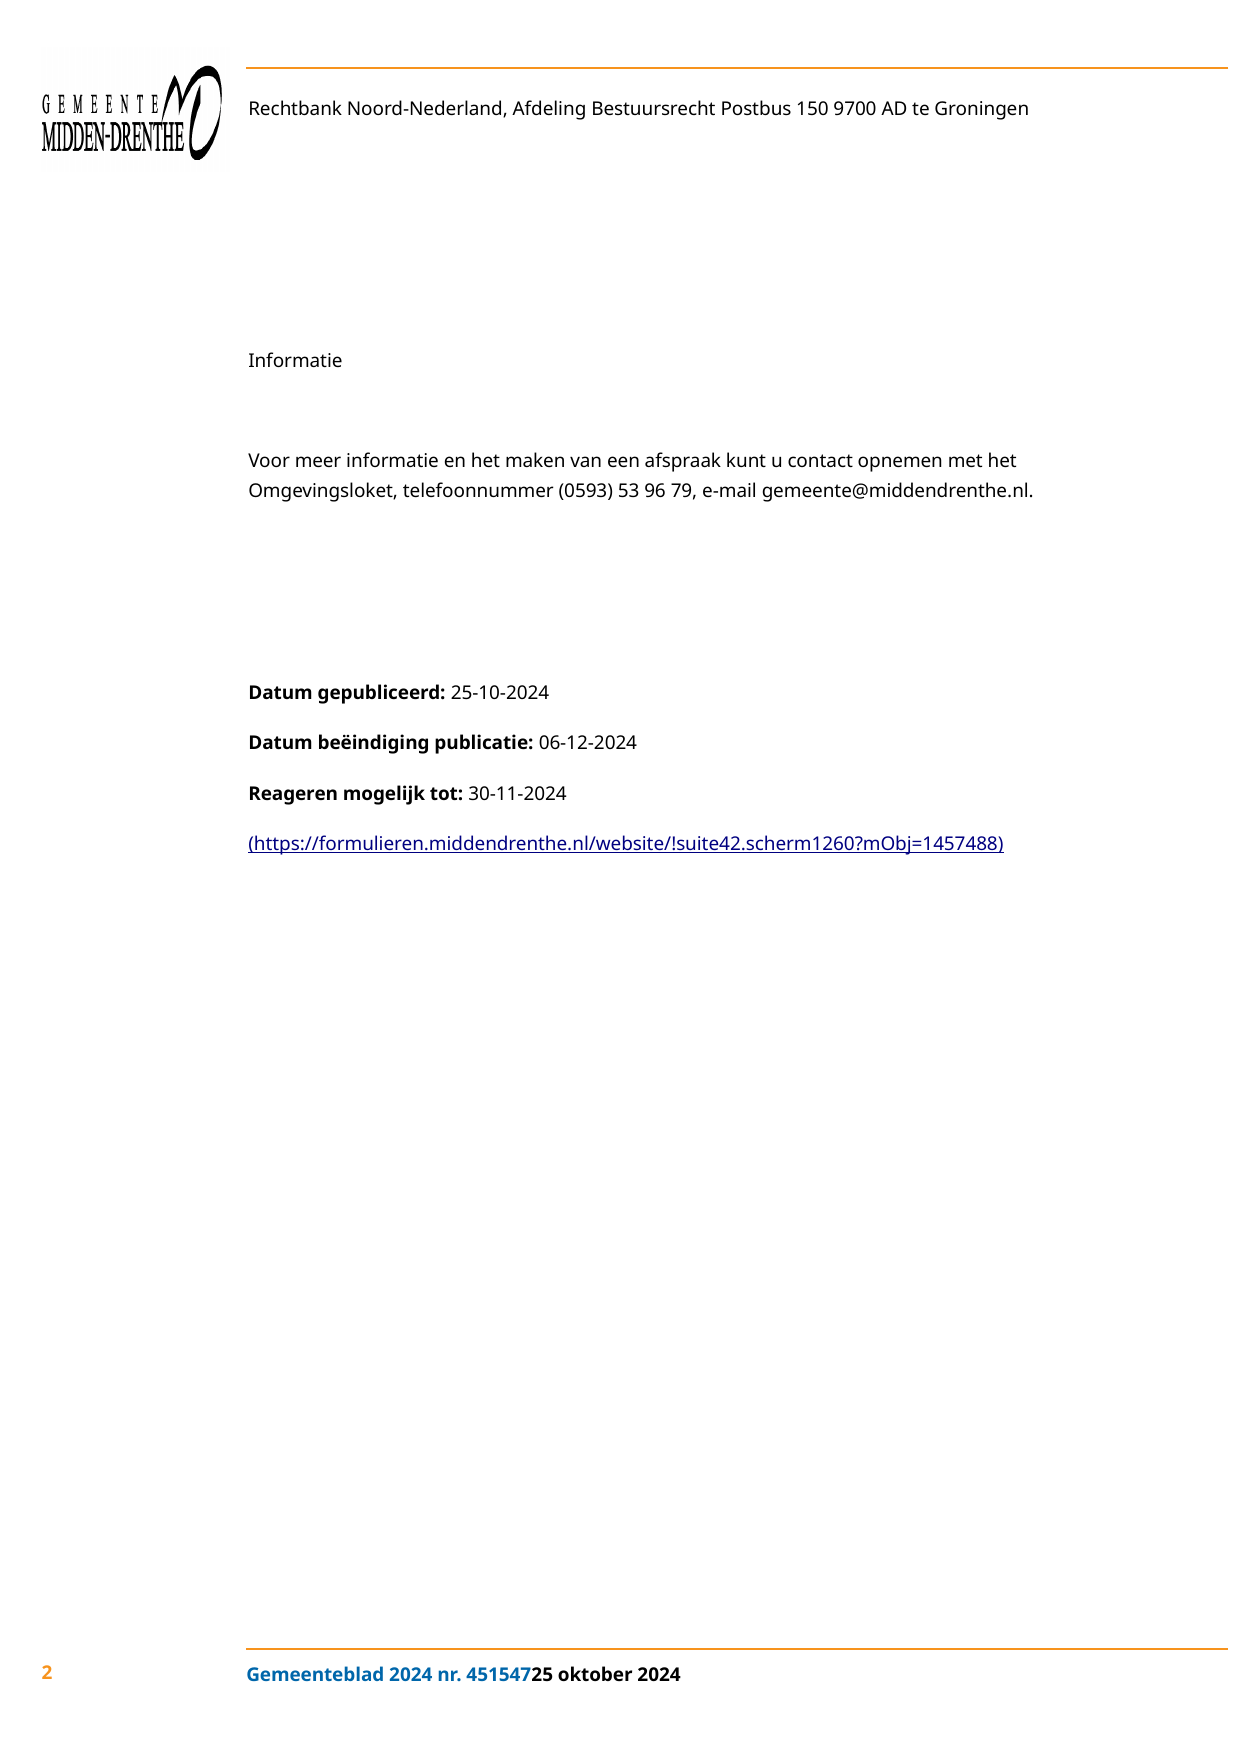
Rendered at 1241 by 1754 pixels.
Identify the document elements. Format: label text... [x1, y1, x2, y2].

text Reageren mogelijk tot: 30-11-2024 [248, 780, 1152, 806]
text (https://formulieren.middendrenthe.nl/website/!suite42.scherm1260?mObj=1457488) [248, 830, 1152, 856]
picture [41, 47, 231, 172]
text Datum gepubliceerd: 25-10-2024 [248, 679, 1152, 705]
text Voor meer informatie en het maken van een afspraak kunt u contact opnemen met het Omgevingsloket, telefoonnummer (0593) 53 96 79, e-mail gemeente@middendrenthe.nl. [248, 448, 1152, 503]
text Datum beëindiging publicatie: 06-12-2024 [248, 729, 1152, 755]
text Rechtbank Noord-Nederland, Afdeling Bestuursrecht Postbus 150 9700 AD te Groningen [248, 95, 1152, 121]
text Informatie [248, 347, 1152, 373]
